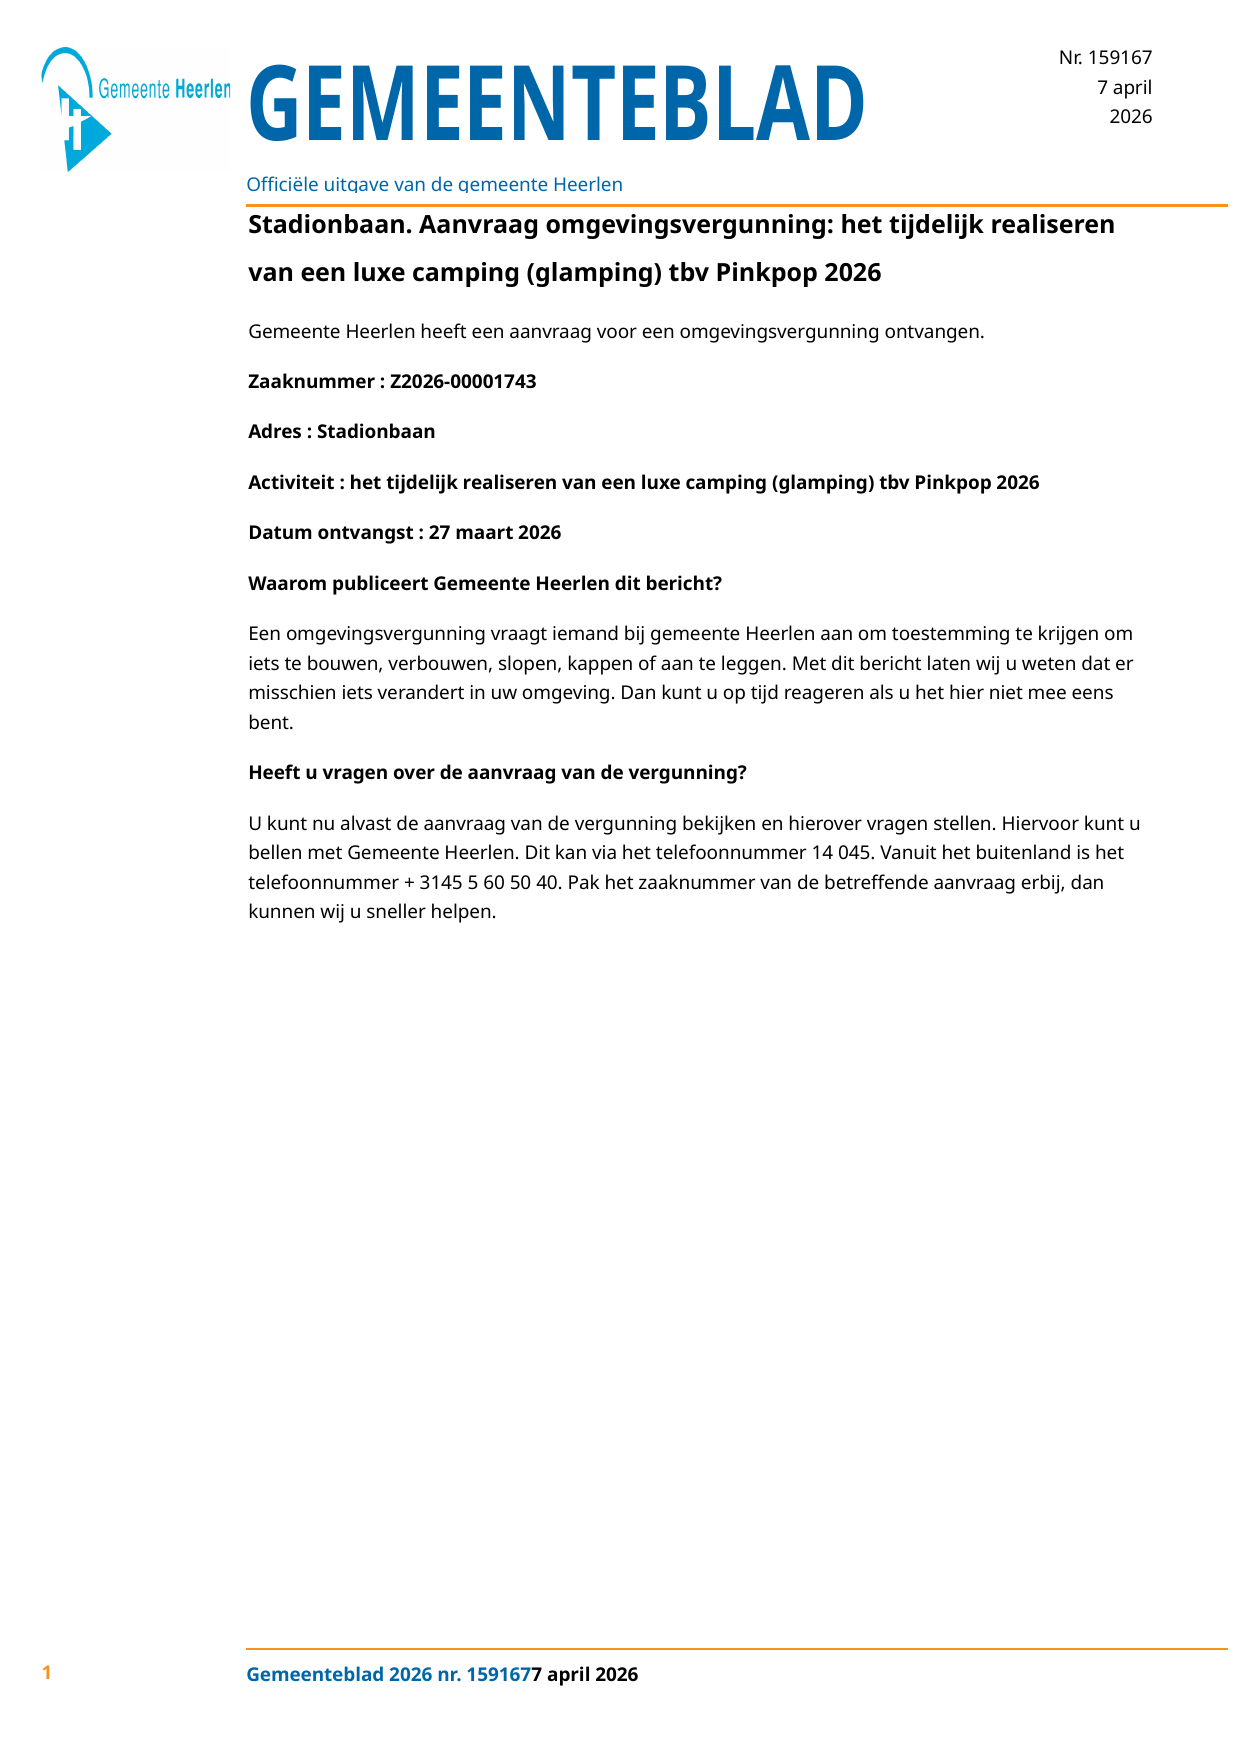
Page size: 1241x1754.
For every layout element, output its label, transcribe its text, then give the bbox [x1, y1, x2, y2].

text Stadionbaan. Aanvraag omgevingsvergunning: het tijdelijk realiseren van een luxe camping (glamping) tbv Pinkpop 2026 [248, 207, 1152, 288]
text Heeft u vragen over de aanvraag van de vergunning? [248, 759, 1152, 785]
text U kunt nu alvast de aanvraag van de vergunning bekijken en hierover vragen stellen. Hiervoor kunt u bellen met Gemeente Heerlen. Dit kan via het telefoonnummer 14 045. Vanuit het buitenland is het telefoonnummer + 3145 5 60 50 40. Pak het zaaknummer van de betreffende aanvraag erbij, dan kunnen wij u sneller helpen. [248, 810, 1152, 924]
text Activiteit : het tijdelijk realiseren van een luxe camping (glamping) tbv Pinkpop 2026 [248, 469, 1152, 495]
picture [41, 47, 59, 70]
text Waarom publiceert Gemeente Heerlen dit bericht? [248, 570, 1152, 596]
text Zaaknummer : Z2026-00001743 [248, 368, 1152, 394]
picture [41, 47, 231, 172]
text Gemeente Heerlen heeft een aanvraag voor een omgevingsvergunning ontvangen. [248, 318, 1152, 344]
text Datum ontvangst : 27 maart 2026 [248, 519, 1152, 545]
text Adres : Stadionbaan [248, 419, 1152, 444]
text Een omgevingsvergunning vraagt iemand bij gemeente Heerlen aan om toestemming te krijgen om iets te bouwen, verbouwen, slopen, kappen of aan te leggen. Met dit bericht laten wij u weten dat er misschien iets verandert in uw omgeving. Dan kunt u op tijd reageren als u het hier niet mee eens bent. [248, 620, 1152, 735]
